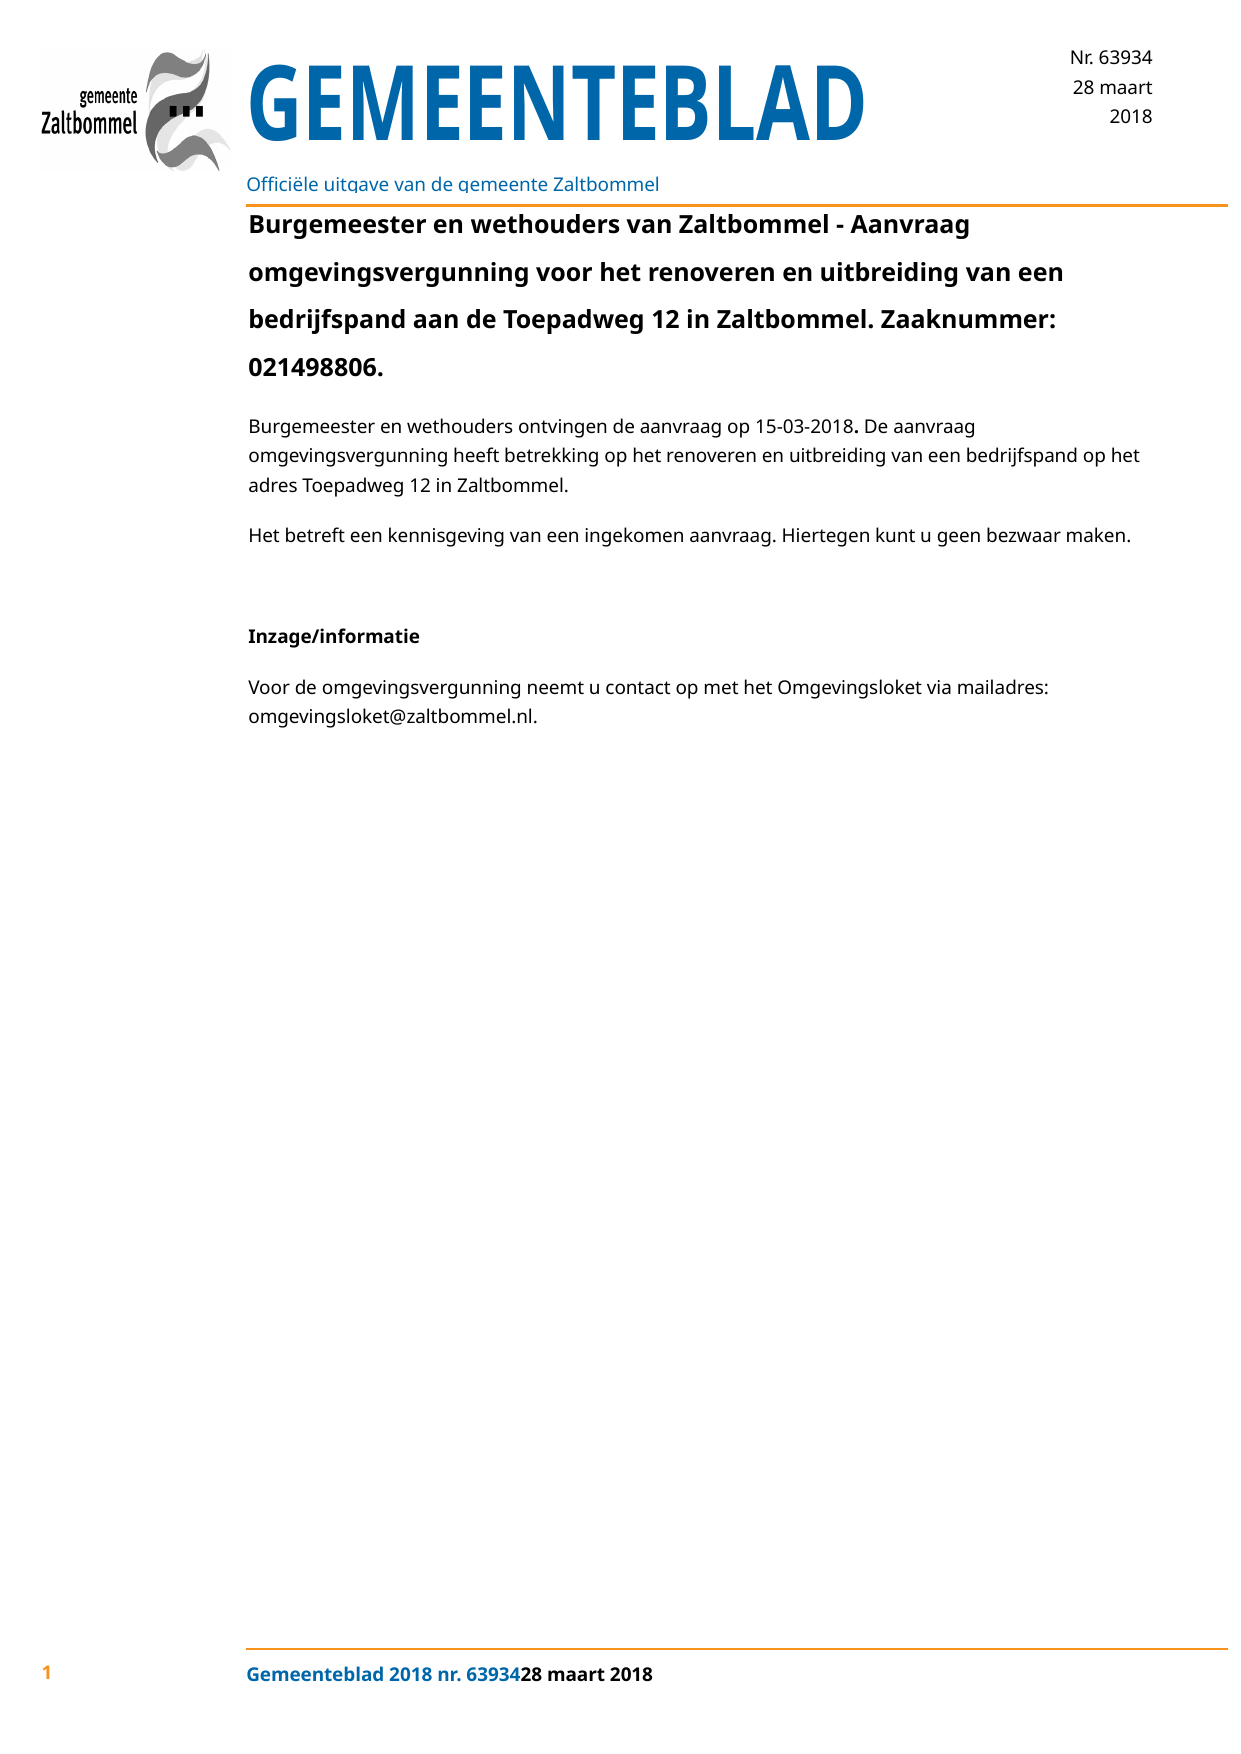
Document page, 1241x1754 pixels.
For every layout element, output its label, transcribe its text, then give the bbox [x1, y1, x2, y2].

text Inzage/informatie [248, 623, 1152, 649]
text Voor de omgevingsvergunning neemt u contact op met het Omgevingsloket via mailadres: omgevingsloket@zaltbommel.nl. [248, 674, 1152, 729]
text Burgemeester en wethouders ontvingen de aanvraag op 15-03-2018. De aanvraag omgevingsvergunning heeft betrekking op het renoveren en uitbreiding van een bedrijfspand op het adres Toepadweg 12 in Zaltbommel. [248, 413, 1152, 498]
picture [41, 47, 231, 172]
text Burgemeester en wethouders van Zaltbommel - Aanvraag omgevingsvergunning voor het renoveren en uitbreiding van een bedrijfspand aan de Toepadweg 12 in Zaltbommel. Zaaknummer: 021498806. [248, 207, 1152, 384]
text Het betreft een kennisgeving van een ingekomen aanvraag. Hiertegen kunt u geen bezwaar maken. [248, 523, 1152, 548]
